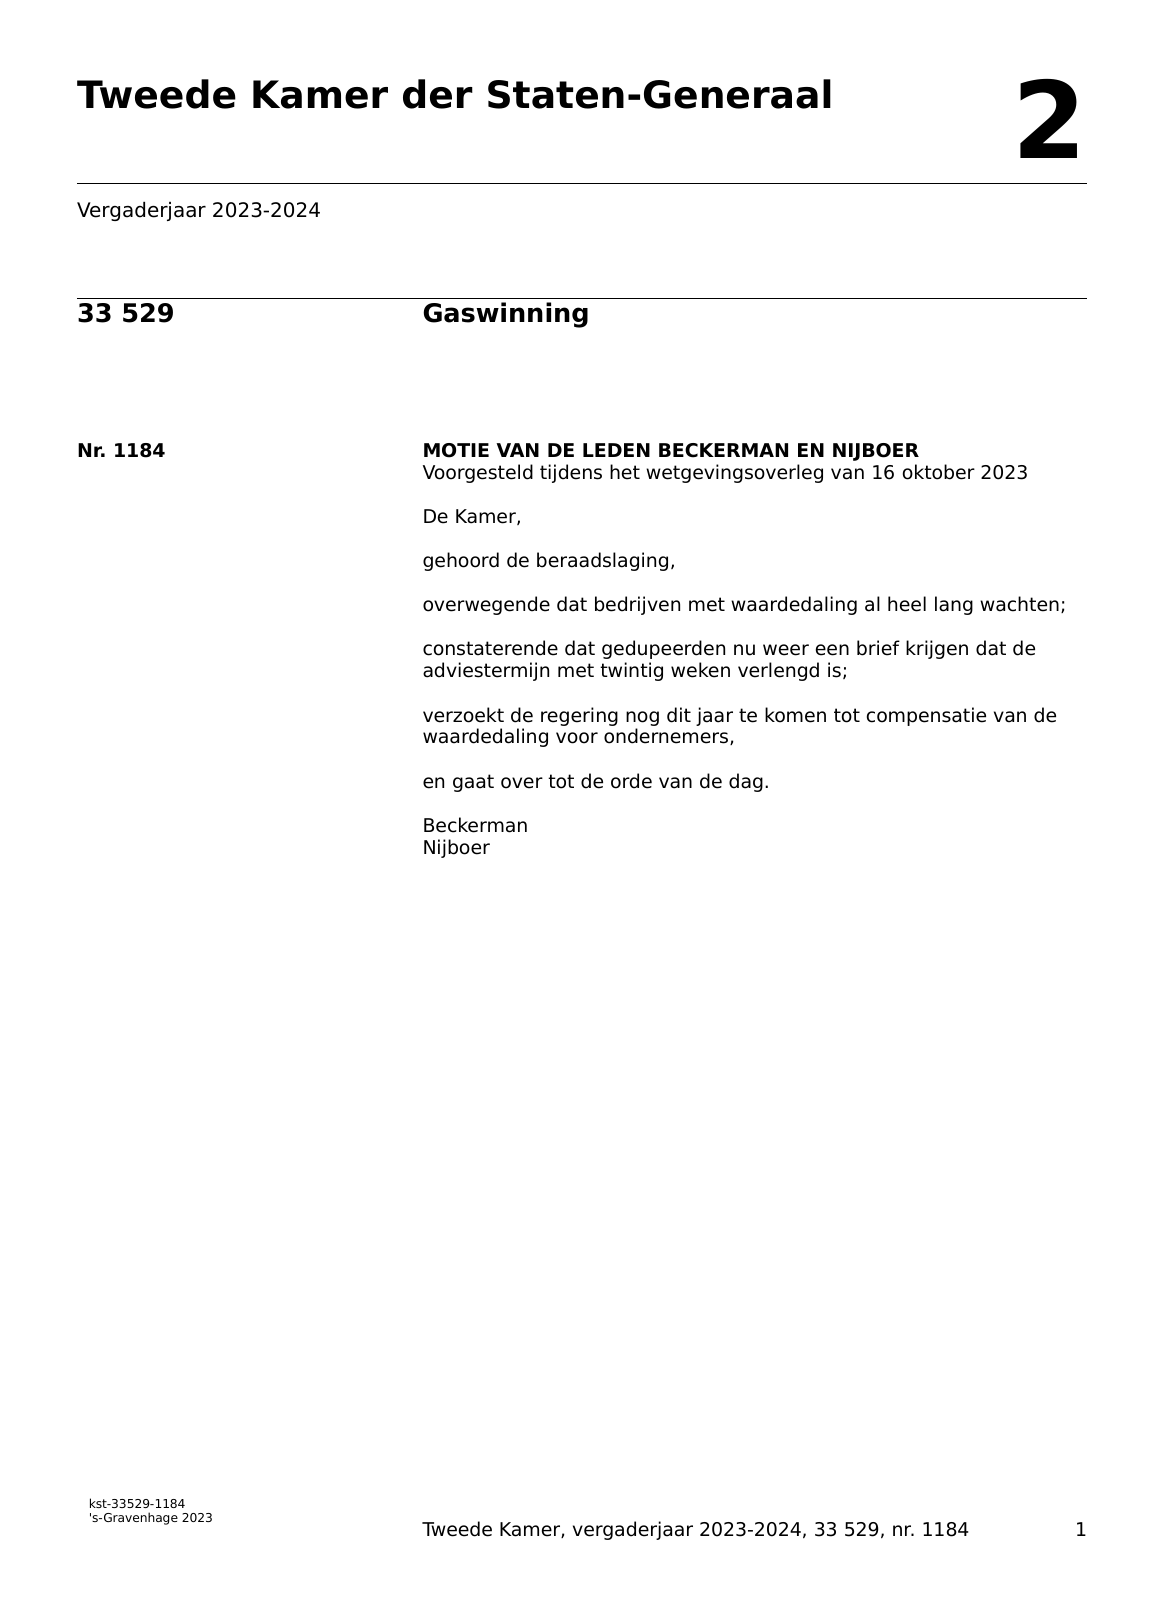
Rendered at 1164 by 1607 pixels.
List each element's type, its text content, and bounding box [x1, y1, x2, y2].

text gehoord de beraadslaging, [422, 550, 1087, 572]
subtitle 33 529 Gaswinning [77, 299, 1087, 329]
text overwegende dat bedrijven met waardedaling al heel lang wachten; [422, 594, 1087, 616]
text en gaat over tot de orde van de dag. [422, 771, 1087, 793]
subtitle Nr. 1184 MOTIE VAN DE LEDEN BECKERMAN EN NIJBOER [77, 440, 1087, 462]
text De Kamer, [422, 506, 1087, 528]
text verzoekt de regering nog dit jaar te komen tot compensatie van de waardedaling voor ondernemers, [422, 704, 1087, 748]
table_cell Vergaderjaar 2023-2024 [77, 184, 1087, 298]
text Voorgesteld tijdens het wetgevingsoverleg van 16 oktober 2023 [422, 462, 1087, 484]
table_header 2 [886, 59, 1087, 183]
table_header Tweede Kamer der Staten-Generaal [77, 59, 886, 183]
text Nijboer [422, 837, 1087, 859]
text Beckerman [422, 815, 1087, 837]
text constaterende dat gedupeerden nu weer een brief krijgen dat de adviestermijn met twintig weken verlengd is; [422, 638, 1087, 682]
text kst-33529-1184 [88, 1497, 323, 1511]
text 's-Gravenhage 2023 [88, 1511, 323, 1525]
